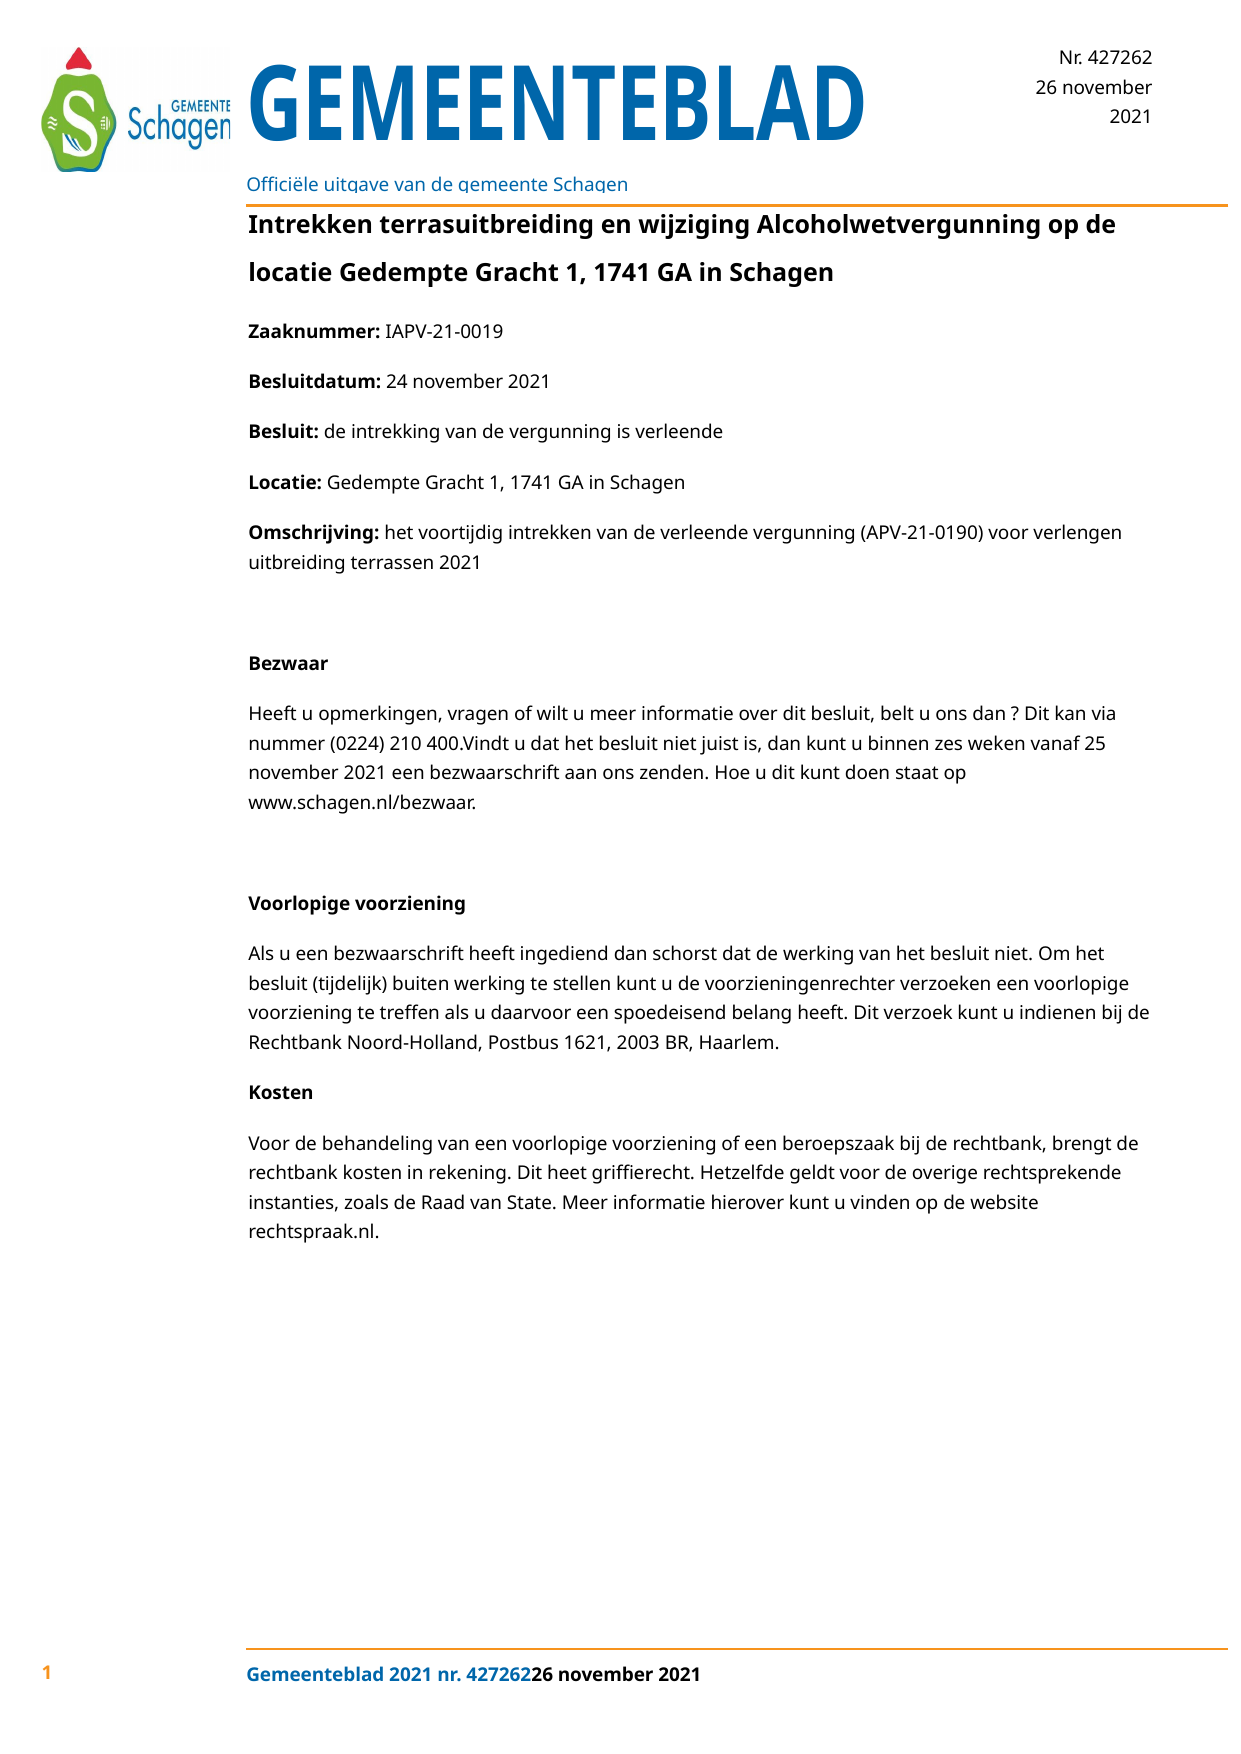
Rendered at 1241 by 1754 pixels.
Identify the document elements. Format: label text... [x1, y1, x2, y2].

text Omschrijving: het voortijdig intrekken van de verleende vergunning (APV-21-0190) voor verlengen uitbreiding terrassen 2021 [248, 519, 1152, 575]
text Besluitdatum: 24 november 2021 [248, 368, 1152, 394]
text Bezwaar [248, 650, 1152, 676]
text Heeft u opmerkingen, vragen of wilt u meer informatie over dit besluit, belt u ons dan ? Dit kan via nummer (0224) 210 400.Vindt u dat het besluit niet juist is, dan kunt u binnen zes weken vanaf 25 november 2021 een bezwaarschrift aan ons zenden. Hoe u dit kunt doen staat op www.schagen.nl/bezwaar. [248, 700, 1152, 815]
text Als u een bezwaarschrift heeft ingediend dan schorst dat de werking van het besluit niet. Om het besluit (tijdelijk) buiten werking te stellen kunt u de voorzieningenrechter verzoeken een voorlopige voorziening te treffen als u daarvoor een spoedeisend belang heeft. Dit verzoek kunt u indienen bij de Rechtbank Noord-Holland, Postbus 1621, 2003 BR, Haarlem. [248, 940, 1152, 1055]
text Voor de behandeling van een voorlopige voorziening of een beroepszaak bij de rechtbank, brengt de rechtbank kosten in rekening. Dit heet griffierecht. Hetzelfde geldt voor de overige rechtsprekende instanties, zoals de Raad van State. Meer informatie hierover kunt u vinden op de website rechtspraak.nl. [248, 1130, 1152, 1244]
picture [41, 47, 231, 172]
text Voorlopige voorziening [248, 890, 1152, 916]
text Locatie: Gedempte Gracht 1, 1741 GA in Schagen [248, 469, 1152, 495]
text Zaaknummer: IAPV-21-0019 [248, 318, 1152, 344]
text Kosten [248, 1079, 1152, 1105]
text Intrekken terrasuitbreiding en wijziging Alcoholwetvergunning op de locatie Gedempte Gracht 1, 1741 GA in Schagen [248, 207, 1152, 288]
text Besluit: de intrekking van de vergunning is verleende [248, 419, 1152, 444]
